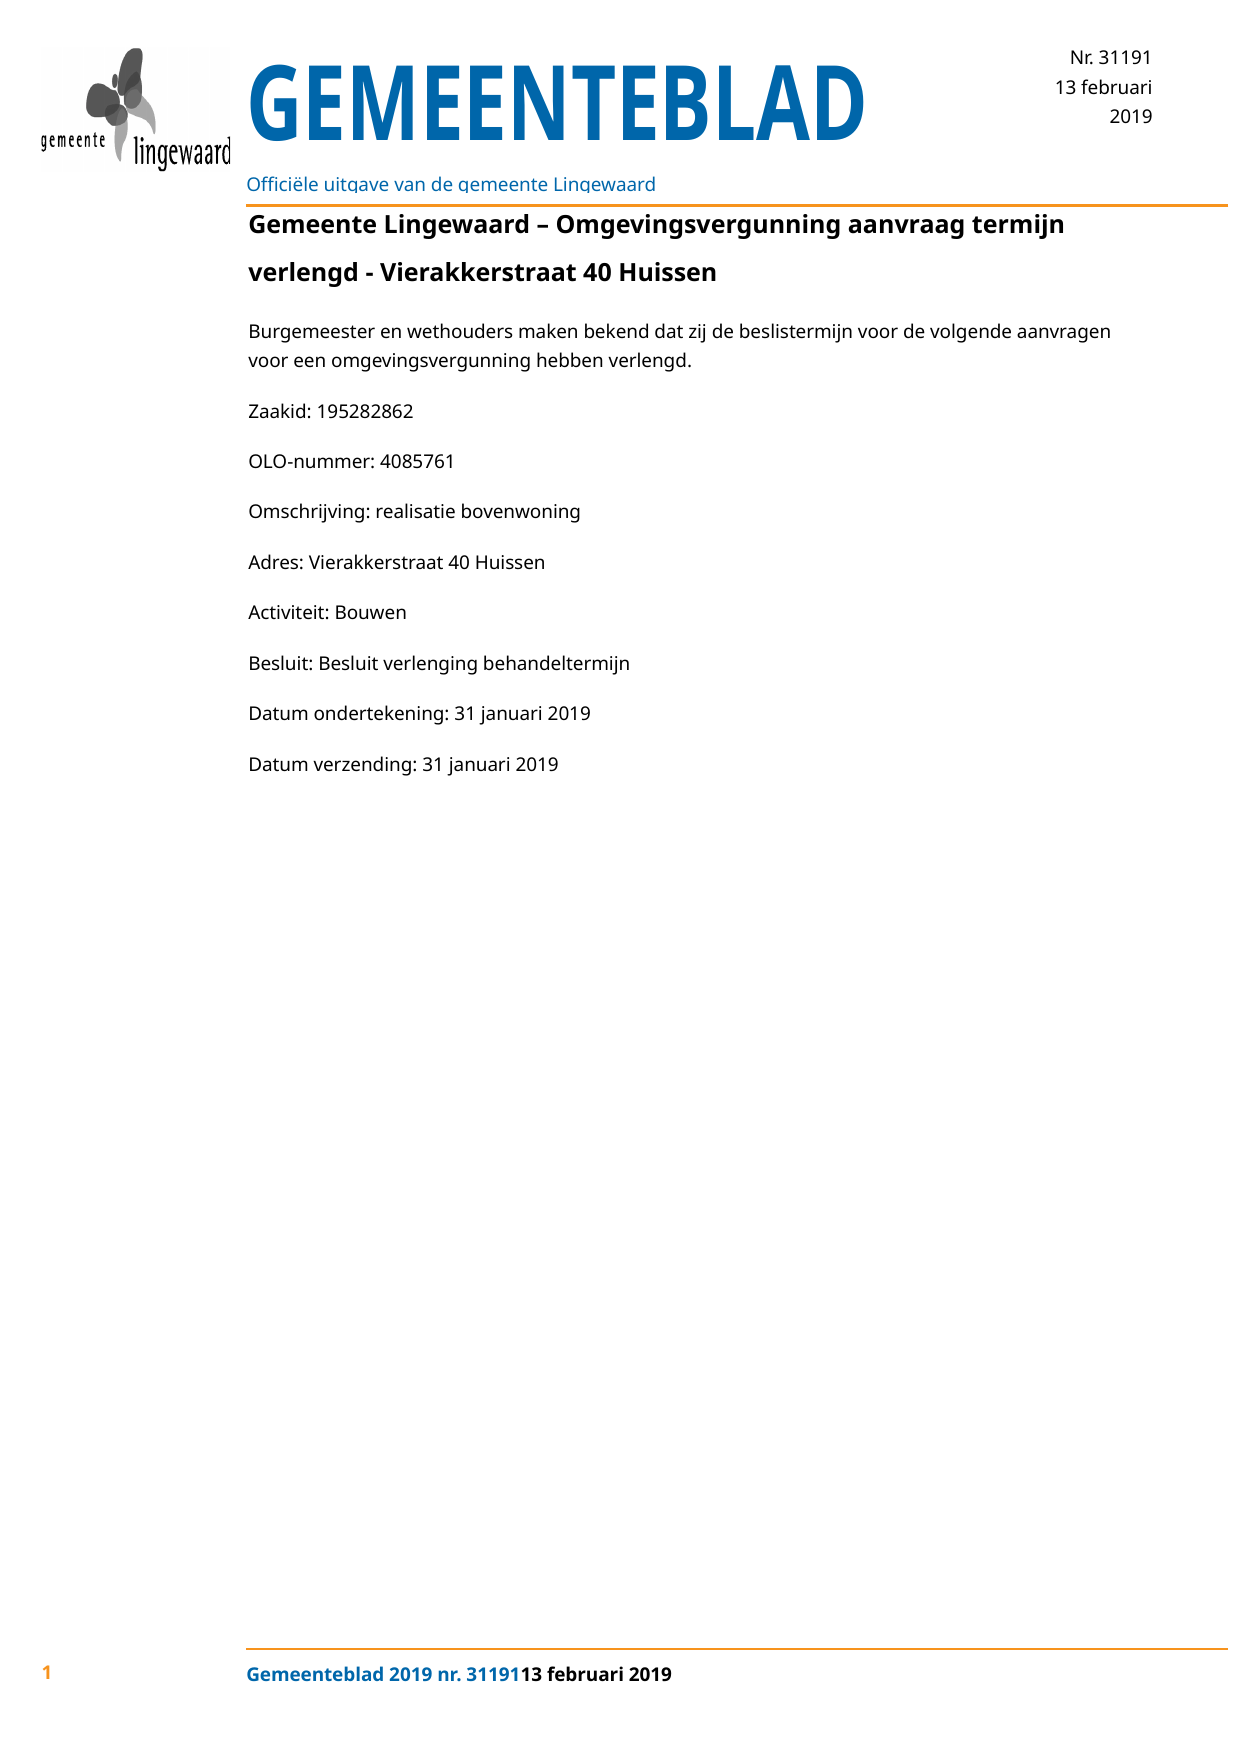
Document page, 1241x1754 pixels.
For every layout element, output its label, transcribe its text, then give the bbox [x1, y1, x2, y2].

text Datum verzending: 31 januari 2019 [248, 751, 1152, 777]
text Burgemeester en wethouders maken bekend dat zij de beslistermijn voor de volgende aanvragen voor een omgevingsvergunning hebben verlengd. [248, 318, 1152, 373]
picture [41, 47, 231, 172]
text Zaakid: 195282862 [248, 398, 1152, 424]
text Omschrijving: realisatie bovenwoning [248, 499, 1152, 524]
text Adres: Vierakkerstraat 40 Huissen [248, 549, 1152, 575]
text Activiteit: Bouwen [248, 599, 1152, 625]
text Besluit: Besluit verlenging behandeltermijn [248, 650, 1152, 676]
text Datum ondertekening: 31 januari 2019 [248, 700, 1152, 726]
text OLO-nummer: 4085761 [248, 448, 1152, 474]
text Gemeente Lingewaard – Omgevingsvergunning aanvraag termijn verlengd - Vierakkerstraat 40 Huissen [248, 207, 1152, 288]
